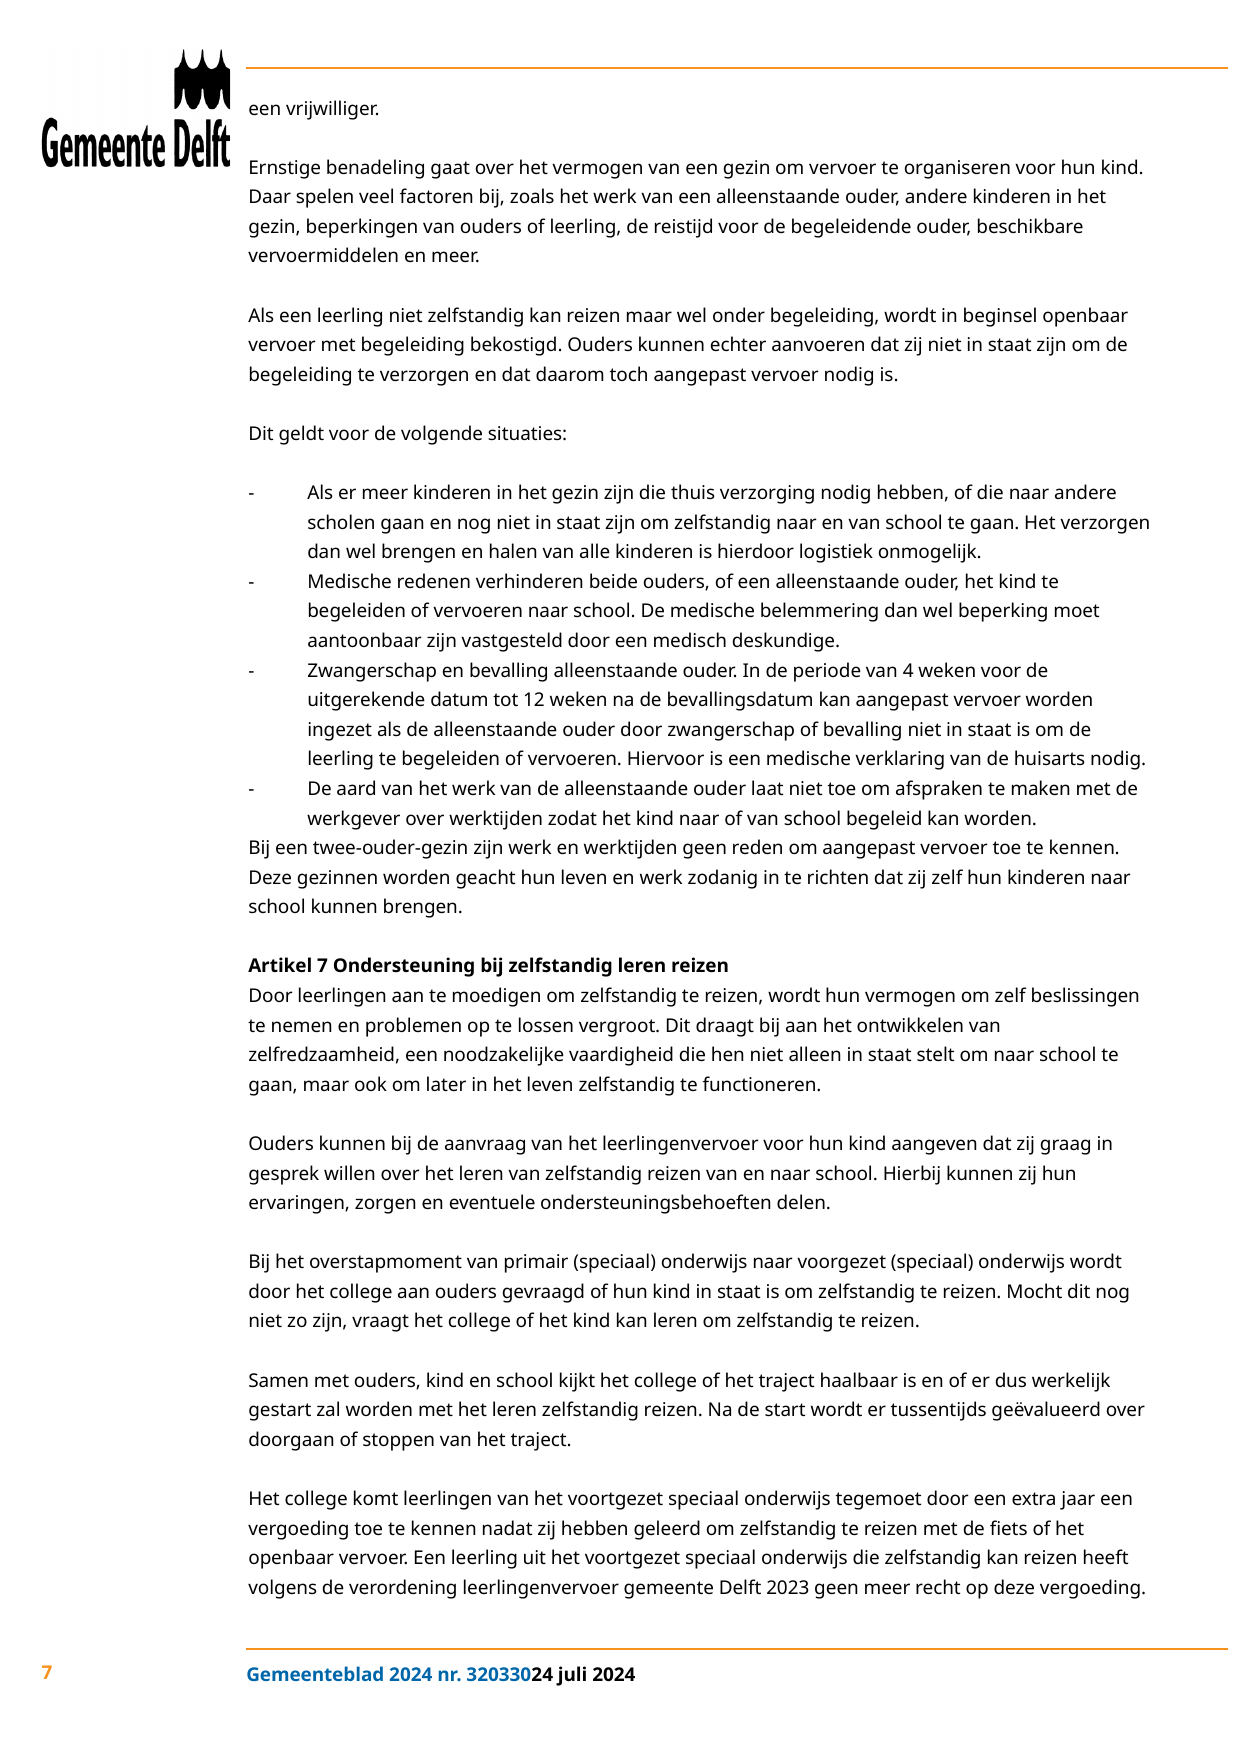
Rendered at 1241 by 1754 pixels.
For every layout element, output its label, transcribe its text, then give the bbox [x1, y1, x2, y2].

text Samen met ouders, kind en school kijkt het college of het traject haalbaar is en of er dus werkelijk gestart zal worden met het leren zelfstandig reizen. Na de start wordt er tussentijds geëvalueerd over doorgaan of stoppen van het traject. [248, 1367, 1152, 1452]
text Het college komt leerlingen van het voortgezet speciaal onderwijs tegemoet door een extra jaar een vergoeding toe te kennen nadat zij hebben geleerd om zelfstandig te reizen met de fiets of het openbaar vervoer. Een leerling uit het voortgezet speciaal onderwijs die zelfstandig kan reizen heeft volgens de verordening leerlingenvervoer gemeente Delft 2023 geen meer recht op deze vergoeding. [248, 1485, 1152, 1600]
text Dit geldt voor de volgende situaties: [248, 420, 1152, 446]
text Artikel 7 Ondersteuning bij zelfstandig leren reizen [248, 953, 1152, 978]
list Zwangerschap en bevalling alleenstaande ouder. In de periode van 4 weken voor de uitgerekende datum tot 12 weken na de bevallingsdatum kan aangepast vervoer worden ingezet als de alleenstaande ouder door zwangerschap of bevalling niet in staat is om de leerling te begeleiden of vervoeren. Hiervoor is een medische verklaring van de huisarts nodig. [248, 657, 1152, 771]
text Ernstige benadeling gaat over het vermogen van een gezin om vervoer te organiseren voor hun kind. Daar spelen veel factoren bij, zoals het werk van een alleenstaande ouder, andere kinderen in het gezin, beperkingen van ouders of leerling, de reistijd voor de begeleidende ouder, beschikbare vervoermiddelen en meer. [248, 154, 1152, 268]
text Door leerlingen aan te moedigen om zelfstandig te reizen, wordt hun vermogen om zelf beslissingen te nemen en problemen op te lossen vergroot. Dit draagt bij aan het ontwikkelen van zelfredzaamheid, een noodzakelijke vaardigheid die hen niet alleen in staat stelt om naar school te gaan, maar ook om later in het leven zelfstandig te functioneren. [248, 982, 1152, 1097]
text Bij het overstapmoment van primair (speciaal) onderwijs naar voorgezet (speciaal) onderwijs wordt door het college aan ouders gevraagd of hun kind in staat is om zelfstandig te reizen. Mocht dit nog niet zo zijn, vraagt het college of het kind kan leren om zelfstandig te reizen. [248, 1248, 1152, 1333]
list Medische redenen verhinderen beide ouders, of een alleenstaande ouder, het kind te begeleiden of vervoeren naar school. De medische belemmering dan wel beperking moet aantoonbaar zijn vastgesteld door een medisch deskundige. [248, 568, 1152, 653]
picture [41, 47, 231, 172]
list Als er meer kinderen in het gezin zijn die thuis verzorging nodig hebben, of die naar andere scholen gaan en nog niet in staat zijn om zelfstandig naar en van school te gaan. Het verzorgen dan wel brengen en halen van alle kinderen is hierdoor logistiek onmogelijk. [248, 479, 1152, 564]
text Ouders kunnen bij de aanvraag van het leerlingenvervoer voor hun kind aangeven dat zij graag in gesprek willen over het leren van zelfstandig reizen van en naar school. Hierbij kunnen zij hun ervaringen, zorgen en eventuele ondersteuningsbehoeften delen. [248, 1130, 1152, 1215]
list De aard van het werk van de alleenstaande ouder laat niet toe om afspraken te maken met de werkgever over werktijden zodat het kind naar of van school begeleid kan worden. [248, 775, 1152, 831]
text Als een leerling niet zelfstandig kan reizen maar wel onder begeleiding, wordt in beginsel openbaar vervoer met begeleiding bekostigd. Ouders kunnen echter aanvoeren dat zij niet in staat zijn om de begeleiding te verzorgen en dat daarom toch aangepast vervoer nodig is. [248, 302, 1152, 387]
text Bij een twee-ouder-gezin zijn werk en werktijden geen reden om aangepast vervoer toe te kennen. Deze gezinnen worden geacht hun leven en werk zodanig in te richten dat zij zelf hun kinderen naar school kunnen brengen. [248, 834, 1152, 919]
text een vrijwilliger. [248, 95, 1152, 121]
